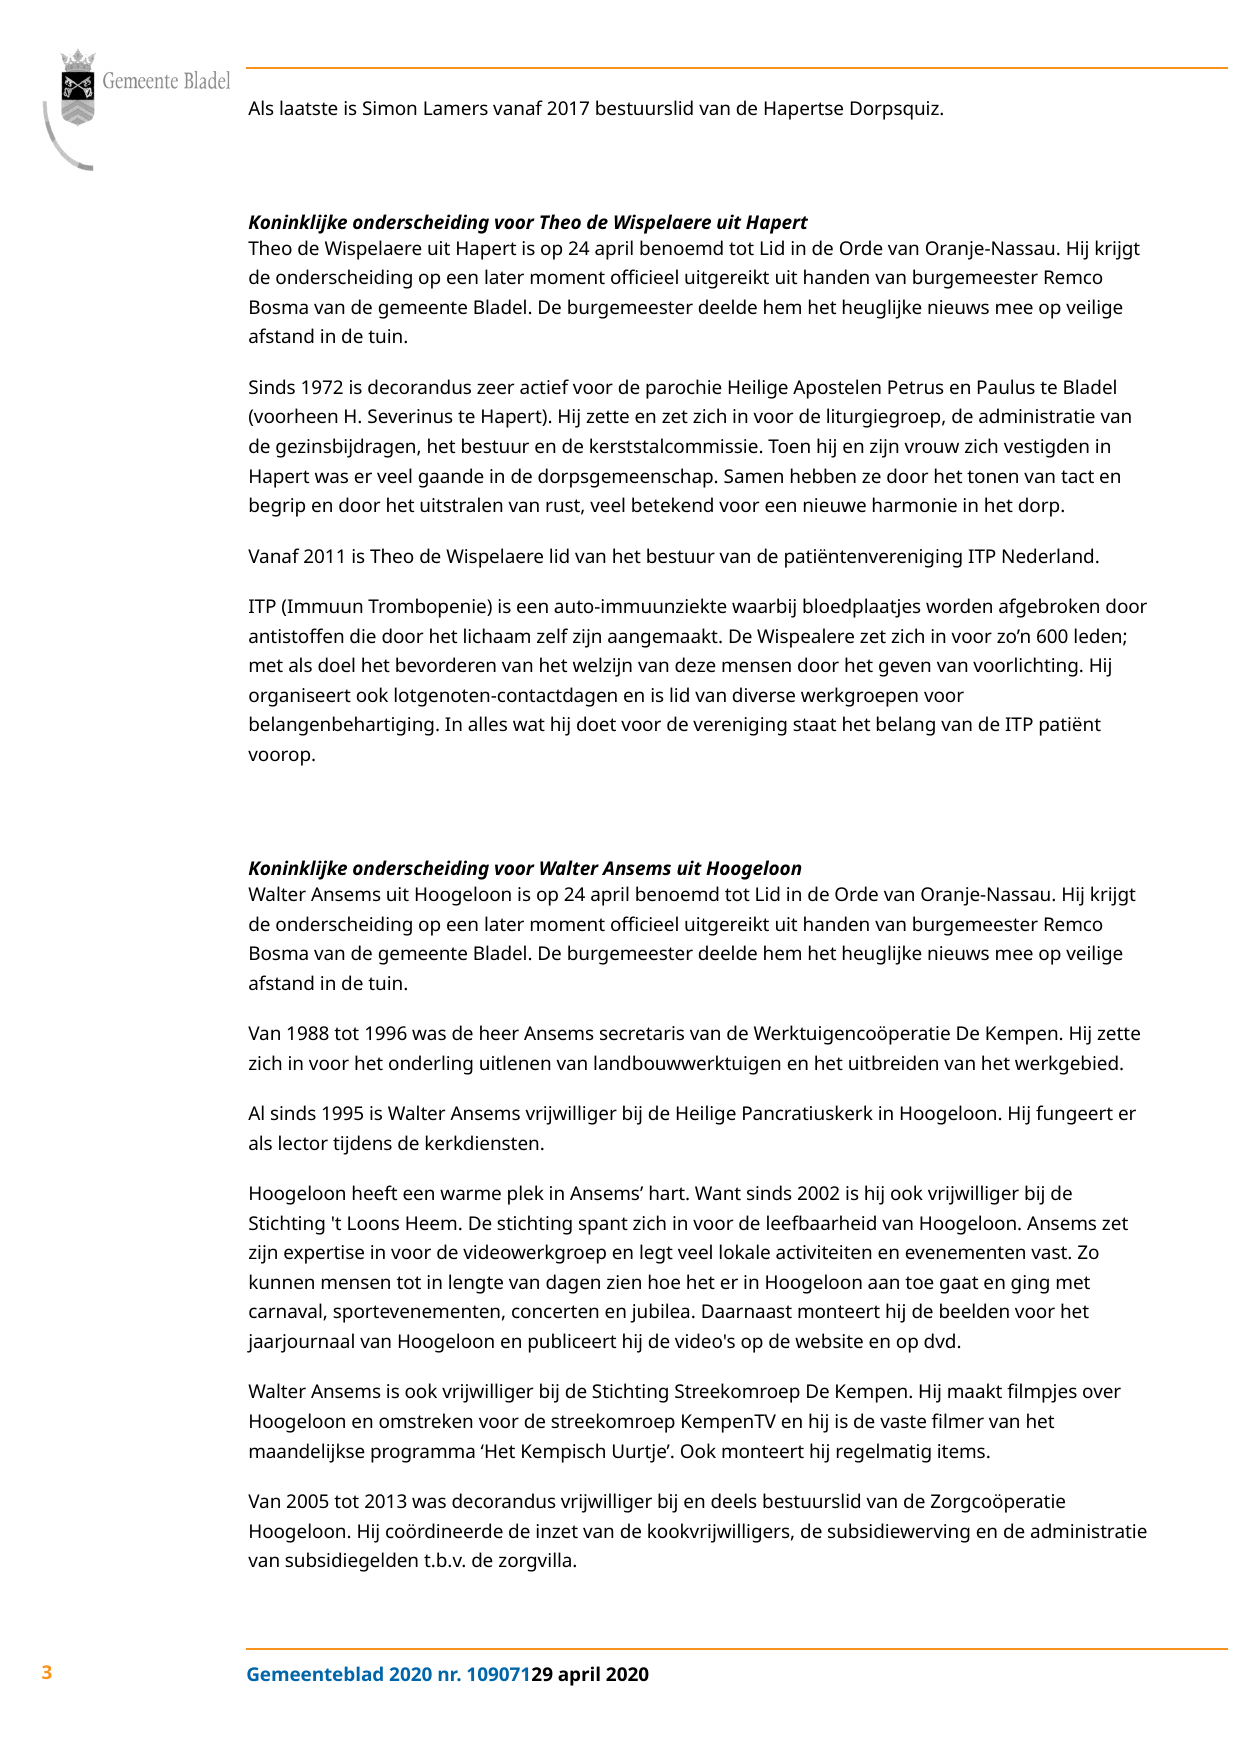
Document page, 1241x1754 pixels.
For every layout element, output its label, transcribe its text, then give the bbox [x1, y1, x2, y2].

text Van 2005 tot 2013 was decorandus vrijwilliger bij en deels bestuurslid van de Zorgcoöperatie Hoogeloon. Hij coördineerde de inzet van de kookvrijwilligers, de subsidiewerving en de administratie van subsidiegelden t.b.v. de zorgvilla. [248, 1488, 1152, 1573]
text Hoogeloon heeft een warme plek in Ansems’ hart. Want sinds 2002 is hij ook vrijwilliger bij de Stichting 't Loons Heem. De stichting spant zich in voor de leefbaarheid van Hoogeloon. Ansems zet zijn expertise in voor de videowerkgroep en legt veel lokale activiteiten en evenementen vast. Zo kunnen mensen tot in lengte van dagen zien hoe het er in Hoogeloon aan toe gaat en ging met carnaval, sportevenementen, concerten en jubilea. Daarnaast monteert hij de beelden voor het jaarjournaal van Hoogeloon en publiceert hij de video's op de website en op dvd. [248, 1180, 1152, 1354]
text Koninklijke onderscheiding voor Theo de Wispelaere uit Hapert [248, 209, 1152, 235]
picture [41, 47, 231, 172]
text ITP (Immuun Trombopenie) is een auto-immuunziekte waarbij bloedplaatjes worden afgebroken door antistoffen die door het lichaam zelf zijn aangemaakt. De Wispealere zet zich in voor zo’n 600 leden; met als doel het bevorderen van het welzijn van deze mensen door het geven van voorlichting. Hij organiseert ook lotgenoten-contactdagen en is lid van diverse werkgroepen voor belangenbehartiging. In alles wat hij doet voor de vereniging staat het belang van de ITP patiënt voorop. [248, 593, 1152, 767]
text Walter Ansems uit Hoogeloon is op 24 april benoemd tot Lid in de Orde van Oranje-Nassau. Hij krijgt de onderscheiding op een later moment officieel uitgereikt uit handen van burgemeester Remco Bosma van de gemeente Bladel. De burgemeester deelde hem het heuglijke nieuws mee op veilige afstand in de tuin. [248, 881, 1152, 996]
text Van 1988 tot 1996 was de heer Ansems secretaris van de Werktuigencoöperatie De Kempen. Hij zette zich in voor het onderling uitlenen van landbouwwerktuigen en het uitbreiden van het werkgebied. [248, 1020, 1152, 1076]
text Als laatste is Simon Lamers vanaf 2017 bestuurslid van de Hapertse Dorpsquiz. [248, 95, 1152, 121]
text Sinds 1972 is decorandus zeer actief voor de parochie Heilige Apostelen Petrus en Paulus te Bladel (voorheen H. Severinus te Hapert). Hij zette en zet zich in voor de liturgiegroep, de administratie van de gezinsbijdragen, het bestuur en de kerststalcommissie. Toen hij en zijn vrouw zich vestigden in Hapert was er veel gaande in de dorpsgemeenschap. Samen hebben ze door het tonen van tact en begrip en door het uitstralen van rust, veel betekend voor een nieuwe harmonie in het dorp. [248, 374, 1152, 518]
text Al sinds 1995 is Walter Ansems vrijwilliger bij de Heilige Pancratiuskerk in Hoogeloon. Hij fungeert er als lector tijdens de kerkdiensten. [248, 1100, 1152, 1156]
text Theo de Wispelaere uit Hapert is op 24 april benoemd tot Lid in de Orde van Oranje-Nassau. Hij krijgt de onderscheiding op een later moment officieel uitgereikt uit handen van burgemeester Remco Bosma van de gemeente Bladel. De burgemeester deelde hem het heuglijke nieuws mee op veilige afstand in de tuin. [248, 235, 1152, 349]
text Koninklijke onderscheiding voor Walter Ansems uit Hoogeloon [248, 856, 1152, 881]
text Vanaf 2011 is Theo de Wispelaere lid van het bestuur van de patiëntenvereniging ITP Nederland. [248, 543, 1152, 568]
text Walter Ansems is ook vrijwilliger bij de Stichting Streekomroep De Kempen. Hij maakt filmpjes over Hoogeloon en omstreken voor de streekomroep KempenTV en hij is de vaste filmer van het maandelijkse programma ‘Het Kempisch Uurtje’. Ook monteert hij regelmatig items. [248, 1379, 1152, 1464]
